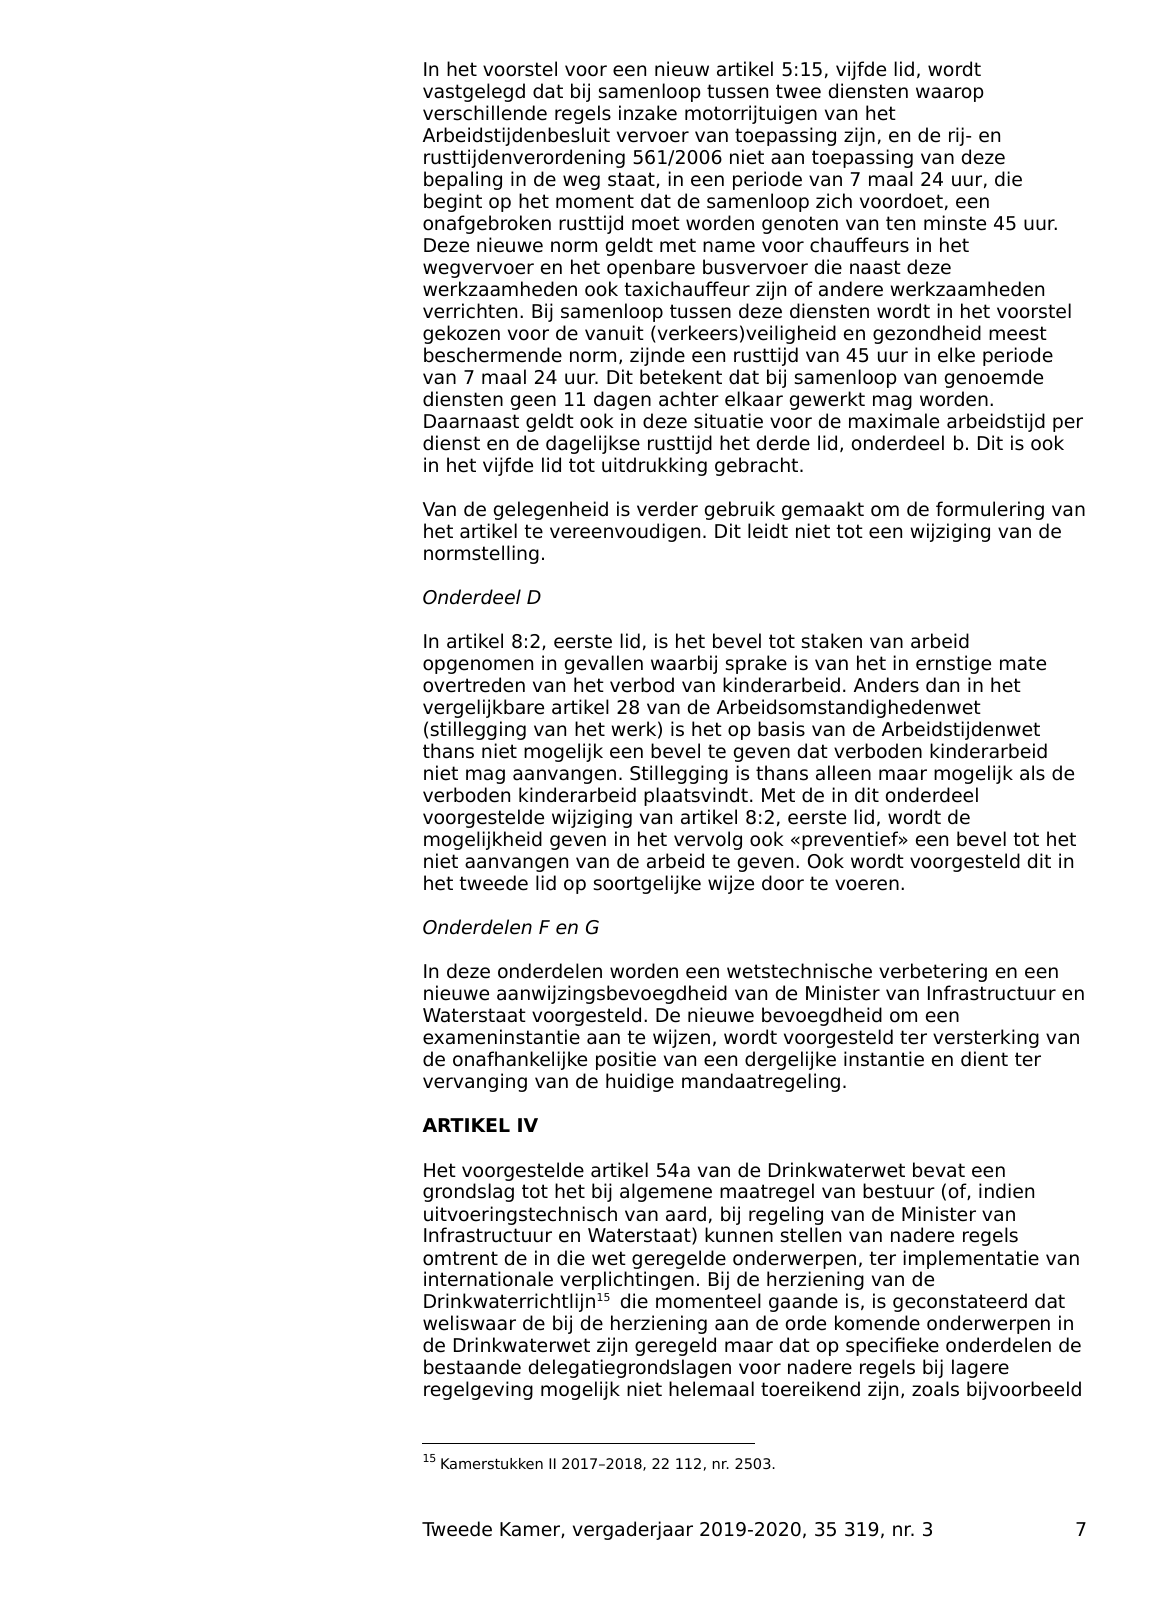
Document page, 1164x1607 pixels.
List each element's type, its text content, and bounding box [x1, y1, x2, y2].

text In deze onderdelen worden een wetstechnische verbetering en een nieuwe aanwijzingsbevoegdheid van de Minister van Infrastructuur en Waterstaat voorgesteld. De nieuwe bevoegdheid om een exameninstantie aan te wijzen, wordt voorgesteld ter versterking van de onafhankelijke positie van een dergelijke instantie en dient ter vervanging van de huidige mandaatregeling. [422, 961, 1087, 1093]
subtitle ARTIKEL IV [422, 1115, 1087, 1137]
text In het voorstel voor een nieuw artikel 5:15, vijfde lid, wordt vastgelegd dat bij samenloop tussen twee diensten waarop verschillende regels inzake motorrijtuigen van het Arbeidstijdenbesluit vervoer van toepassing zijn, en de rij- en rusttijdenverordening 561/2006 niet aan toepassing van deze bepaling in de weg staat, in een periode van 7 maal 24 uur, die begint op het moment dat de samenloop zich voordoet, een onafgebroken rusttijd moet worden genoten van ten minste 45 uur. Deze nieuwe norm geldt met name voor chauffeurs in het wegvervoer en het openbare busvervoer die naast deze werkzaamheden ook taxichauffeur zijn of andere werkzaamheden verrichten. Bij samenloop tussen deze diensten wordt in het voorstel gekozen voor de vanuit (verkeers)veiligheid en gezondheid meest beschermende norm, zijnde een rusttijd van 45 uur in elke periode van 7 maal 24 uur. Dit betekent dat bij samenloop van genoemde diensten geen 11 dagen achter elkaar gewerkt mag worden. Daarnaast geldt ook in deze situatie voor de maximale arbeidstijd per dienst en de dagelijkse rusttijd het derde lid, onderdeel b. Dit is ook in het vijfde lid tot uitdrukking gebracht. [422, 59, 1087, 477]
text Kamerstukken II 2017–2018, 22 112, nr. 2503. [422, 1452, 1087, 1474]
subtitle Onderdeel D [422, 587, 1087, 609]
text Van de gelegenheid is verder gebruik gemaakt om de formulering van het artikel te vereenvoudigen. Dit leidt niet tot een wijziging van de normstelling. [422, 499, 1087, 565]
subtitle Onderdelen F en G [422, 917, 1087, 939]
text Het voorgestelde artikel 54a van de Drinkwaterwet bevat een grondslag tot het bij algemene maatregel van bestuur (of, indien uitvoeringstechnisch van aard, bij regeling van de Minister van Infrastructuur en Waterstaat) kunnen stellen van nadere regels omtrent de in die wet geregelde onderwerpen, ter implementatie van internationale verplichtingen. Bij de herziening van de Drinkwaterrichtlijn die momenteel gaande is, is geconstateerd dat weliswaar de bij de herziening aan de orde komende onderwerpen in de Drinkwaterwet zijn geregeld maar dat op specifieke onderdelen de bestaande delegatiegrondslagen voor nadere regels bij lagere regelgeving mogelijk niet helemaal toereikend zijn, zoals bijvoorbeeld [422, 1159, 1087, 1401]
text In artikel 8:2, eerste lid, is het bevel tot staken van arbeid opgenomen in gevallen waarbij sprake is van het in ernstige mate overtreden van het verbod van kinderarbeid. Anders dan in het vergelijkbare artikel 28 van de Arbeidsomstandighedenwet (stillegging van het werk) is het op basis van de Arbeidstijdenwet thans niet mogelijk een bevel te geven dat verboden kinderarbeid niet mag aanvangen. Stillegging is thans alleen maar mogelijk als de verboden kinderarbeid plaatsvindt. Met de in dit onderdeel voorgestelde wijziging van artikel 8:2, eerste lid, wordt de mogelijkheid geven in het vervolg ook «preventief» een bevel tot het niet aanvangen van de arbeid te geven. Ook wordt voorgesteld dit in het tweede lid op soortgelijke wijze door te voeren. [422, 631, 1087, 895]
